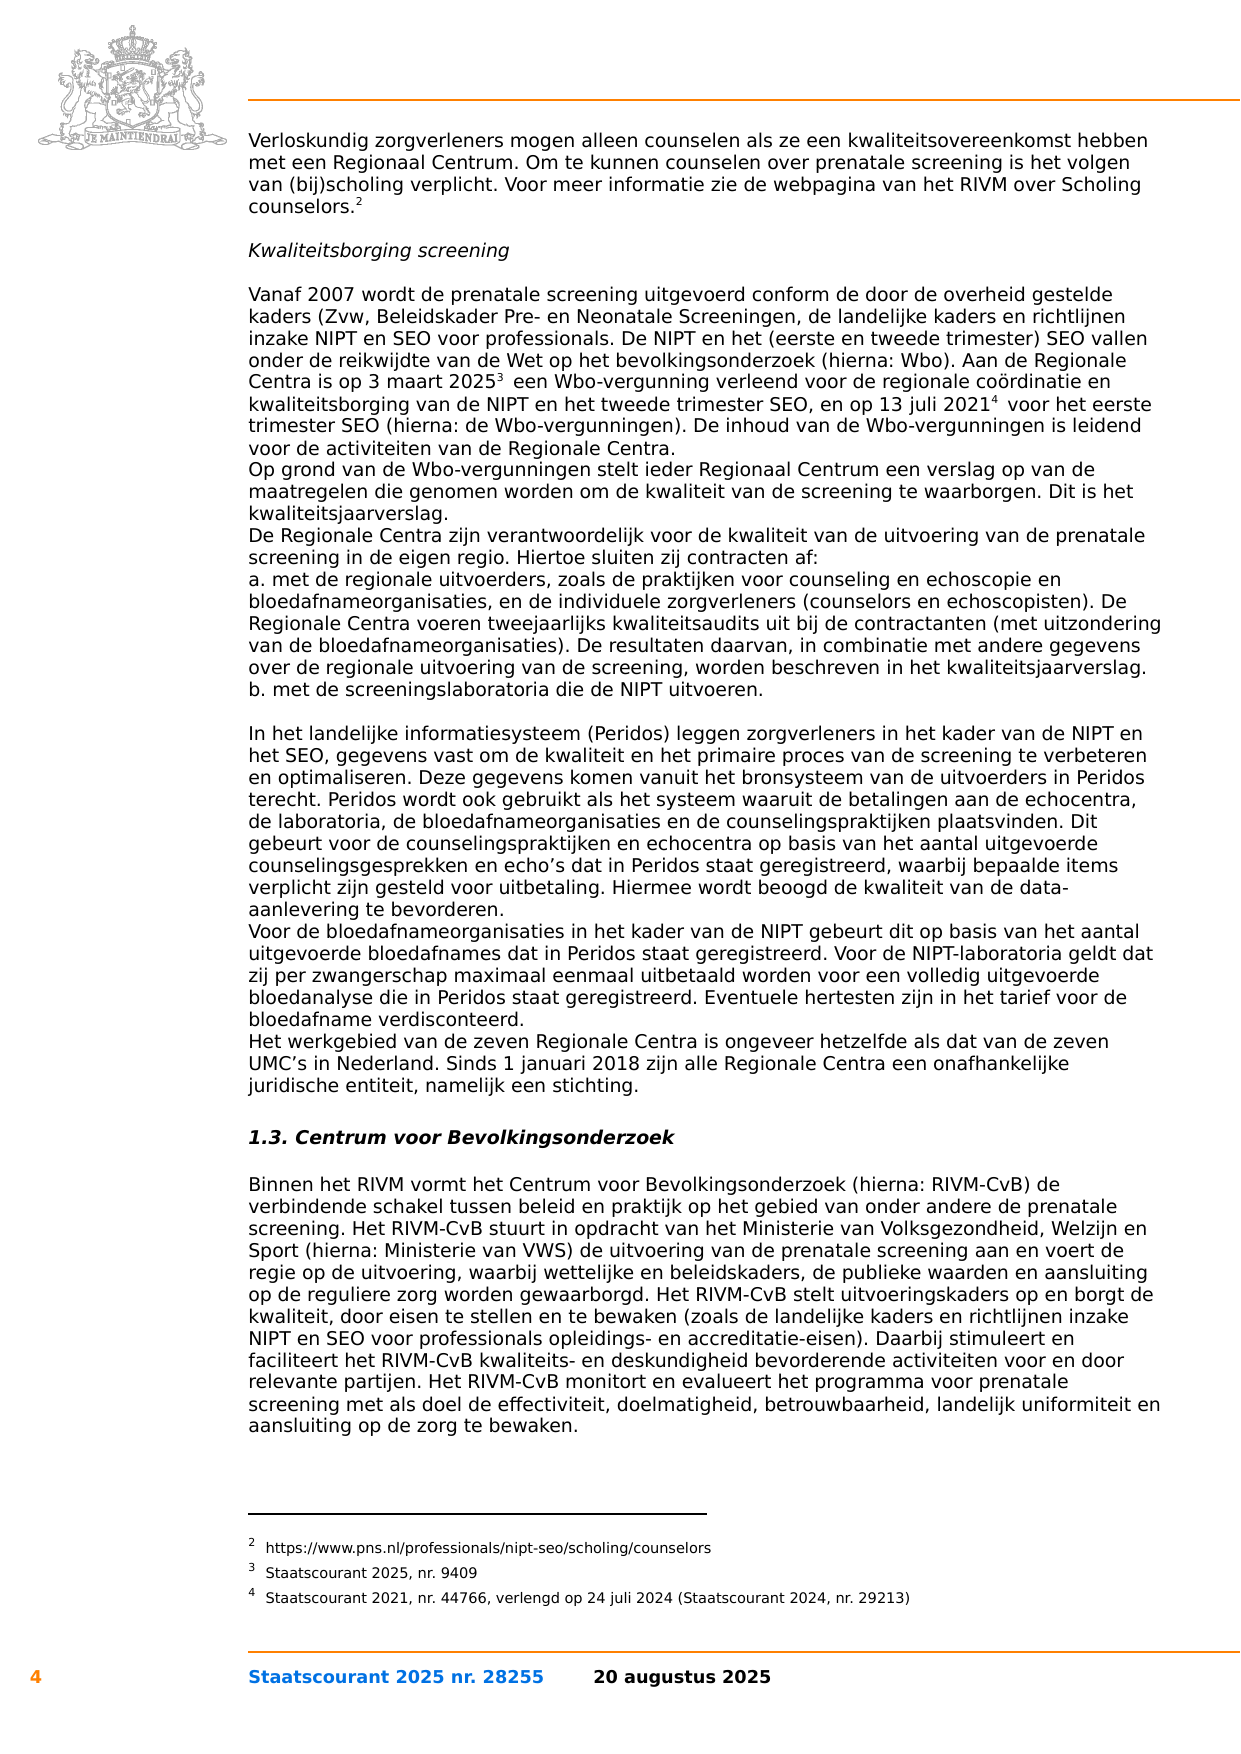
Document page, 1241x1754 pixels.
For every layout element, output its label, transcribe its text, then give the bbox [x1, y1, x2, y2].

text Verloskundig zorgverleners mogen alleen counselen als ze een kwaliteitsovereenkomst hebben met een Regionaal Centrum. Om te kunnen counselen over prenatale screening is het volgen van (bij)scholing verplicht. Voor meer informatie zie de webpagina van het RIVM over Scholing counselors. [248, 130, 1163, 218]
text Staatscourant 2025, nr. 9409 [248, 1561, 1163, 1583]
text Op grond van de Wbo-vergunningen stelt ieder Regionaal Centrum een verslag op van de maatregelen die genomen worden om de kwaliteit van de screening te waarborgen. Dit is het kwaliteitsjaarverslag. [248, 459, 1163, 525]
text Binnen het RIVM vormt het Centrum voor Bevolkingsonderzoek (hierna: RIVM-CvB) de verbindende schakel tussen beleid en praktijk op het gebied van onder andere de prenatale screening. Het RIVM-CvB stuurt in opdracht van het Ministerie van Volksgezondheid, Welzijn en Sport (hierna: Ministerie van VWS) de uitvoering van de prenatale screening aan en voert de regie op de uitvoering, waarbij wettelijke en beleidskaders, de publieke waarden en aansluiting op de reguliere zorg worden gewaarborgd. Het RIVM-CvB stelt uitvoeringskaders op en borgt de kwaliteit, door eisen te stellen en te bewaken (zoals de landelijke kaders en richtlijnen inzake NIPT en SEO voor professionals opleidings- en accreditatie-eisen). Daarbij stimuleert en faciliteert het RIVM-CvB kwaliteits- en deskundigheid bevorderende activiteiten voor en door relevante partijen. Het RIVM-CvB monitort en evalueert het programma voor prenatale screening met als doel de effectiviteit, doelmatigheid, betrouwbaarheid, landelijk uniformiteit en aansluiting op de zorg te bewaken. [248, 1174, 1163, 1437]
text Voor de bloedafnameorganisaties in het kader van de NIPT gebeurt dit op basis van het aantal uitgevoerde bloedafnames dat in Peridos staat geregistreerd. Voor de NIPT-laboratoria geldt dat zij per zwangerschap maximaal eenmaal uitbetaald worden voor een volledig uitgevoerde bloedanalyse die in Peridos staat geregistreerd. Eventuele hertesten zijn in het tarief voor de bloedafname verdisconteerd. [248, 921, 1163, 1031]
text Vanaf 2007 wordt de prenatale screening uitgevoerd conform de door de overheid gestelde kaders (Zvw, Beleidskader Pre- en Neonatale Screeningen, de landelijke kaders en richtlijnen inzake NIPT en SEO voor professionals. De NIPT en het (eerste en tweede trimester) SEO vallen onder de reikwijdte van de Wet op het bevolkingsonderzoek (hierna: Wbo). Aan de Regionale Centra is op 3 maart 2025 een Wbo-vergunning verleend voor de regionale coördinatie en kwaliteitsborging van de NIPT en het tweede trimester SEO, en op 13 juli 2021 voor het eerste trimester SEO (hierna: de Wbo-vergunningen). De inhoud van de Wbo-vergunningen is leidend voor de activiteiten van de Regionale Centra. [248, 283, 1163, 459]
subtitle 1.3. Centrum voor Bevolkingsonderzoek [248, 1127, 1163, 1149]
text b. met de screeningslaboratoria die de NIPT uitvoeren. [248, 679, 1163, 701]
picture [38, 25, 227, 150]
text In het landelijke informatiesysteem (Peridos) leggen zorgverleners in het kader van de NIPT en het SEO, gegevens vast om de kwaliteit en het primaire proces van de screening te verbeteren en optimaliseren. Deze gegevens komen vanuit het bronsysteem van de uitvoerders in Peridos terecht. Peridos wordt ook gebruikt als het systeem waaruit de betalingen aan de echocentra, de laboratoria, de bloedafnameorganisaties en de counselingspraktijken plaatsvinden. Dit gebeurt voor de counselingspraktijken en echocentra op basis van het aantal uitgevoerde counselingsgesprekken en echo’s dat in Peridos staat geregistreerd, waarbij bepaalde items verplicht zijn gesteld voor uitbetaling. Hiermee wordt beoogd de kwaliteit van de data-aanlevering te bevorderen. [248, 723, 1163, 921]
text a. met de regionale uitvoerders, zoals de praktijken voor counseling en echoscopie en bloedafnameorganisaties, en de individuele zorgverleners (counselors en echoscopisten). De Regionale Centra voeren tweejaarlijks kwaliteitsaudits uit bij de contractanten (met uitzondering van de bloedafnameorganisaties). De resultaten daarvan, in combinatie met andere gegevens over de regionale uitvoering van de screening, worden beschreven in het kwaliteitsjaarverslag. [248, 569, 1163, 679]
text https://www.pns.nl/professionals/nipt-seo/scholing/counselors [248, 1536, 1163, 1558]
text Staatscourant 2021, nr. 44766, verlengd op 24 juli 2024 (Staatscourant 2024, nr. 29213) [248, 1586, 1163, 1608]
text Het werkgebied van de zeven Regionale Centra is ongeveer hetzelfde als dat van de zeven UMC’s in Nederland. Sinds 1 januari 2018 zijn alle Regionale Centra een onafhankelijke juridische entiteit, namelijk een stichting. [248, 1031, 1163, 1097]
subtitle Kwaliteitsborging screening [248, 240, 1163, 262]
text De Regionale Centra zijn verantwoordelijk voor de kwaliteit van de uitvoering van de prenatale screening in de eigen regio. Hiertoe sluiten zij contracten af: [248, 525, 1163, 569]
